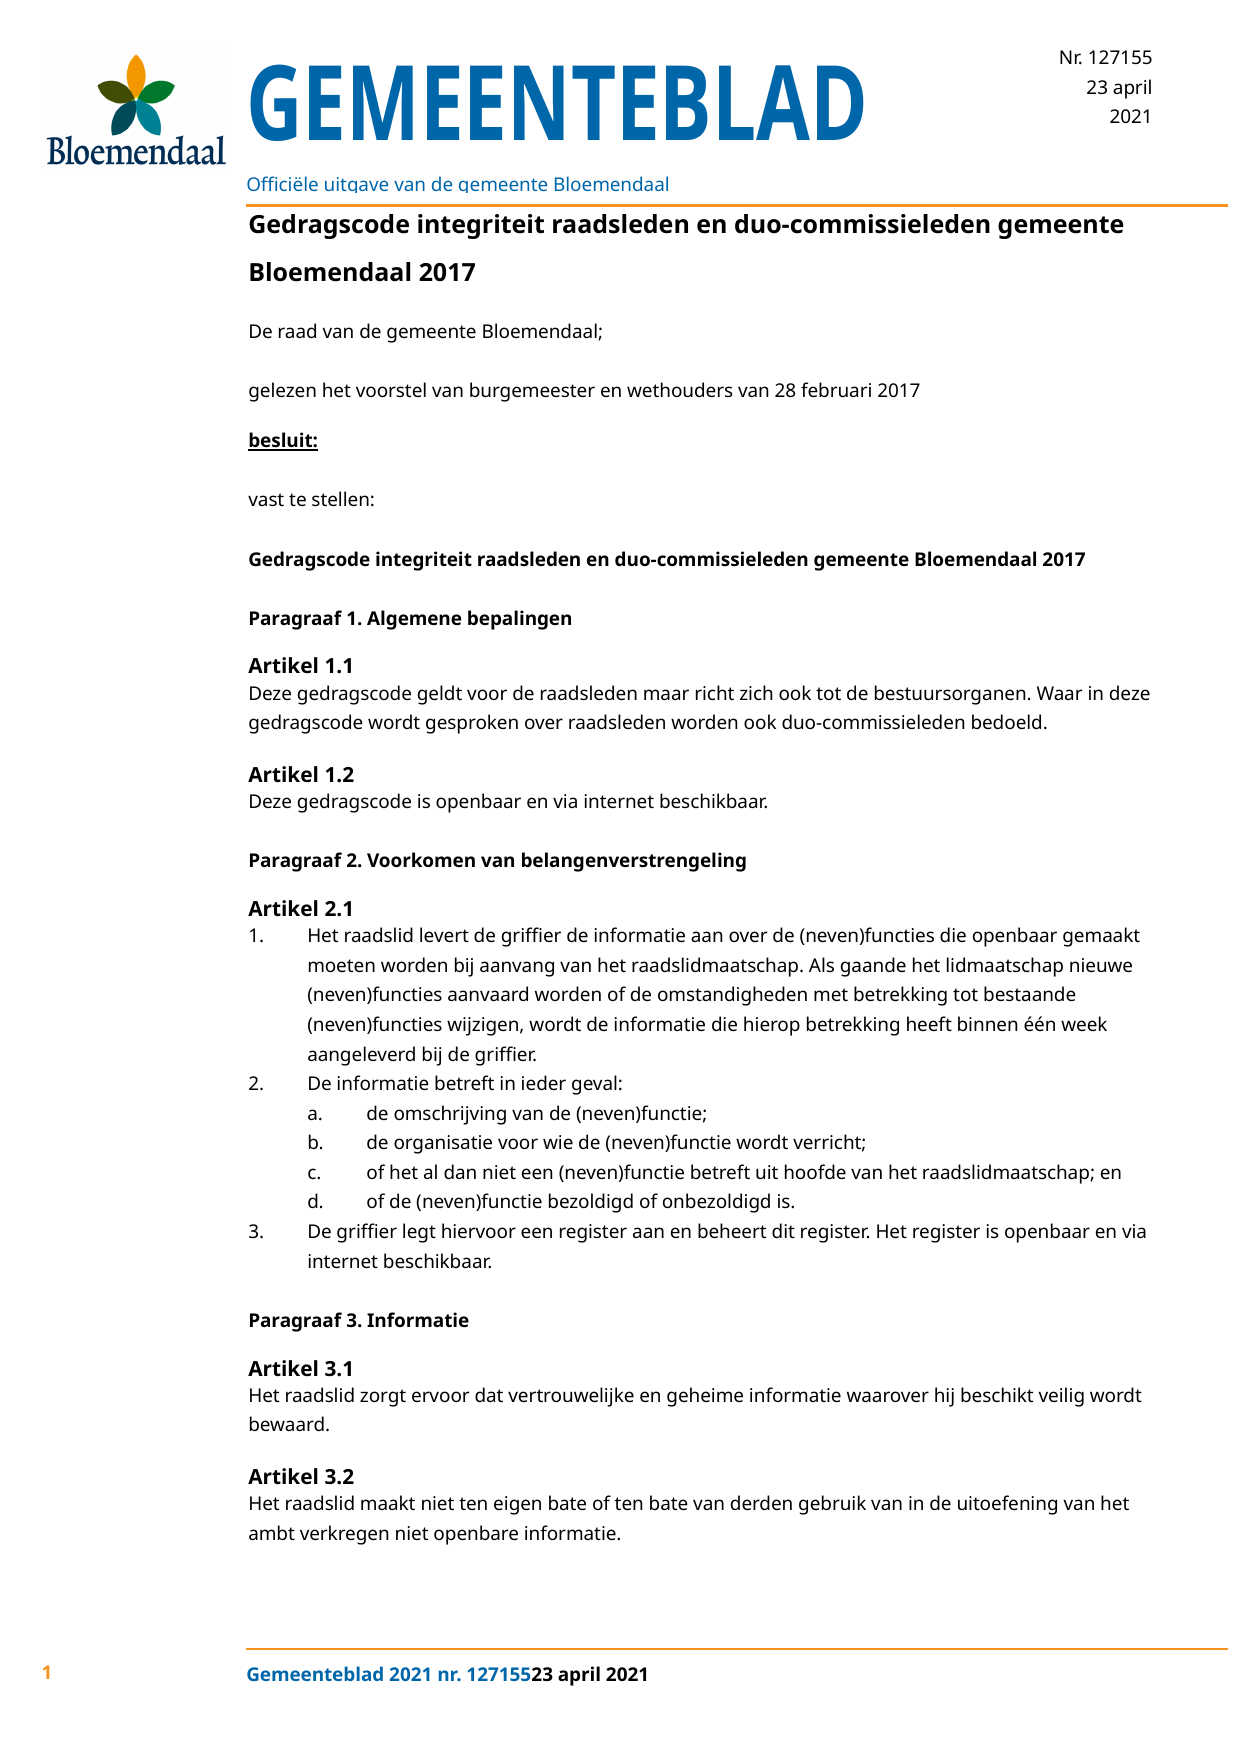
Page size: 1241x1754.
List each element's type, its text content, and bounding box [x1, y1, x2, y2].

text Artikel 2.1 [248, 894, 1152, 922]
list of het al dan niet een (neven)functie betreft uit hoofde van het raadslidmaatschap; en [307, 1159, 1152, 1185]
picture [41, 47, 231, 172]
text besluit: [248, 427, 1152, 453]
text Gedragscode integriteit raadsleden en duo-commissieleden gemeente Bloemendaal 2017 [248, 546, 1152, 571]
text Artikel 3.1 [248, 1354, 1152, 1382]
text Het raadslid maakt niet ten eigen bate of ten bate van derden gebruik van in de uitoefening van het ambt verkregen niet openbare informatie. [248, 1491, 1152, 1546]
list De griffier legt hiervoor een register aan en beheert dit register. Het register is openbaar en via internet beschikbaar. [248, 1218, 1152, 1274]
text vast te stellen: [248, 487, 1152, 512]
text De raad van de gemeente Bloemendaal; [248, 318, 1152, 344]
text Artikel 1.2 [248, 760, 1152, 788]
text Gedragscode integriteit raadsleden en duo-commissieleden gemeente Bloemendaal 2017 [248, 207, 1152, 288]
text Artikel 1.1 [248, 651, 1152, 680]
list De informatie betreft in ieder geval: [248, 1070, 1152, 1096]
text Artikel 3.2 [248, 1462, 1152, 1491]
text Deze gedragscode geldt voor de raadsleden maar richt zich ook tot de bestuursorganen. Waar in deze gedragscode wordt gesproken over raadsleden worden ook duo-commissieleden bedoeld. [248, 680, 1152, 735]
list de organisatie voor wie de (neven)functie wordt verricht; [307, 1129, 1152, 1155]
list of de (neven)functie bezoldigd of onbezoldigd is. [307, 1189, 1152, 1214]
text Paragraaf 1. Algemene bepalingen [248, 605, 1152, 631]
list Het raadslid levert de griffier de informatie aan over de (neven)functies die openbaar gemaakt moeten worden bij aanvang van het raadslidmaatschap. Als gaande het lidmaatschap nieuwe (neven)functies aanvaard worden of de omstandigheden met betrekking tot bestaande (neven)functies wijzigen, wordt de informatie die hierop betrekking heeft binnen één week aangeleverd bij de griffier. [248, 922, 1152, 1067]
text Deze gedragscode is openbaar en via internet beschikbaar. [248, 788, 1152, 814]
list de omschrijving van de (neven)functie; [307, 1100, 1152, 1126]
text Het raadslid zorgt ervoor dat vertrouwelijke en geheime informatie waarover hij beschikt veilig wordt bewaard. [248, 1382, 1152, 1437]
text Paragraaf 2. Voorkomen van belangenverstrengeling [248, 847, 1152, 873]
text Paragraaf 3. Informatie [248, 1307, 1152, 1333]
text gelezen het voorstel van burgemeester en wethouders van 28 februari 2017 [248, 377, 1152, 403]
